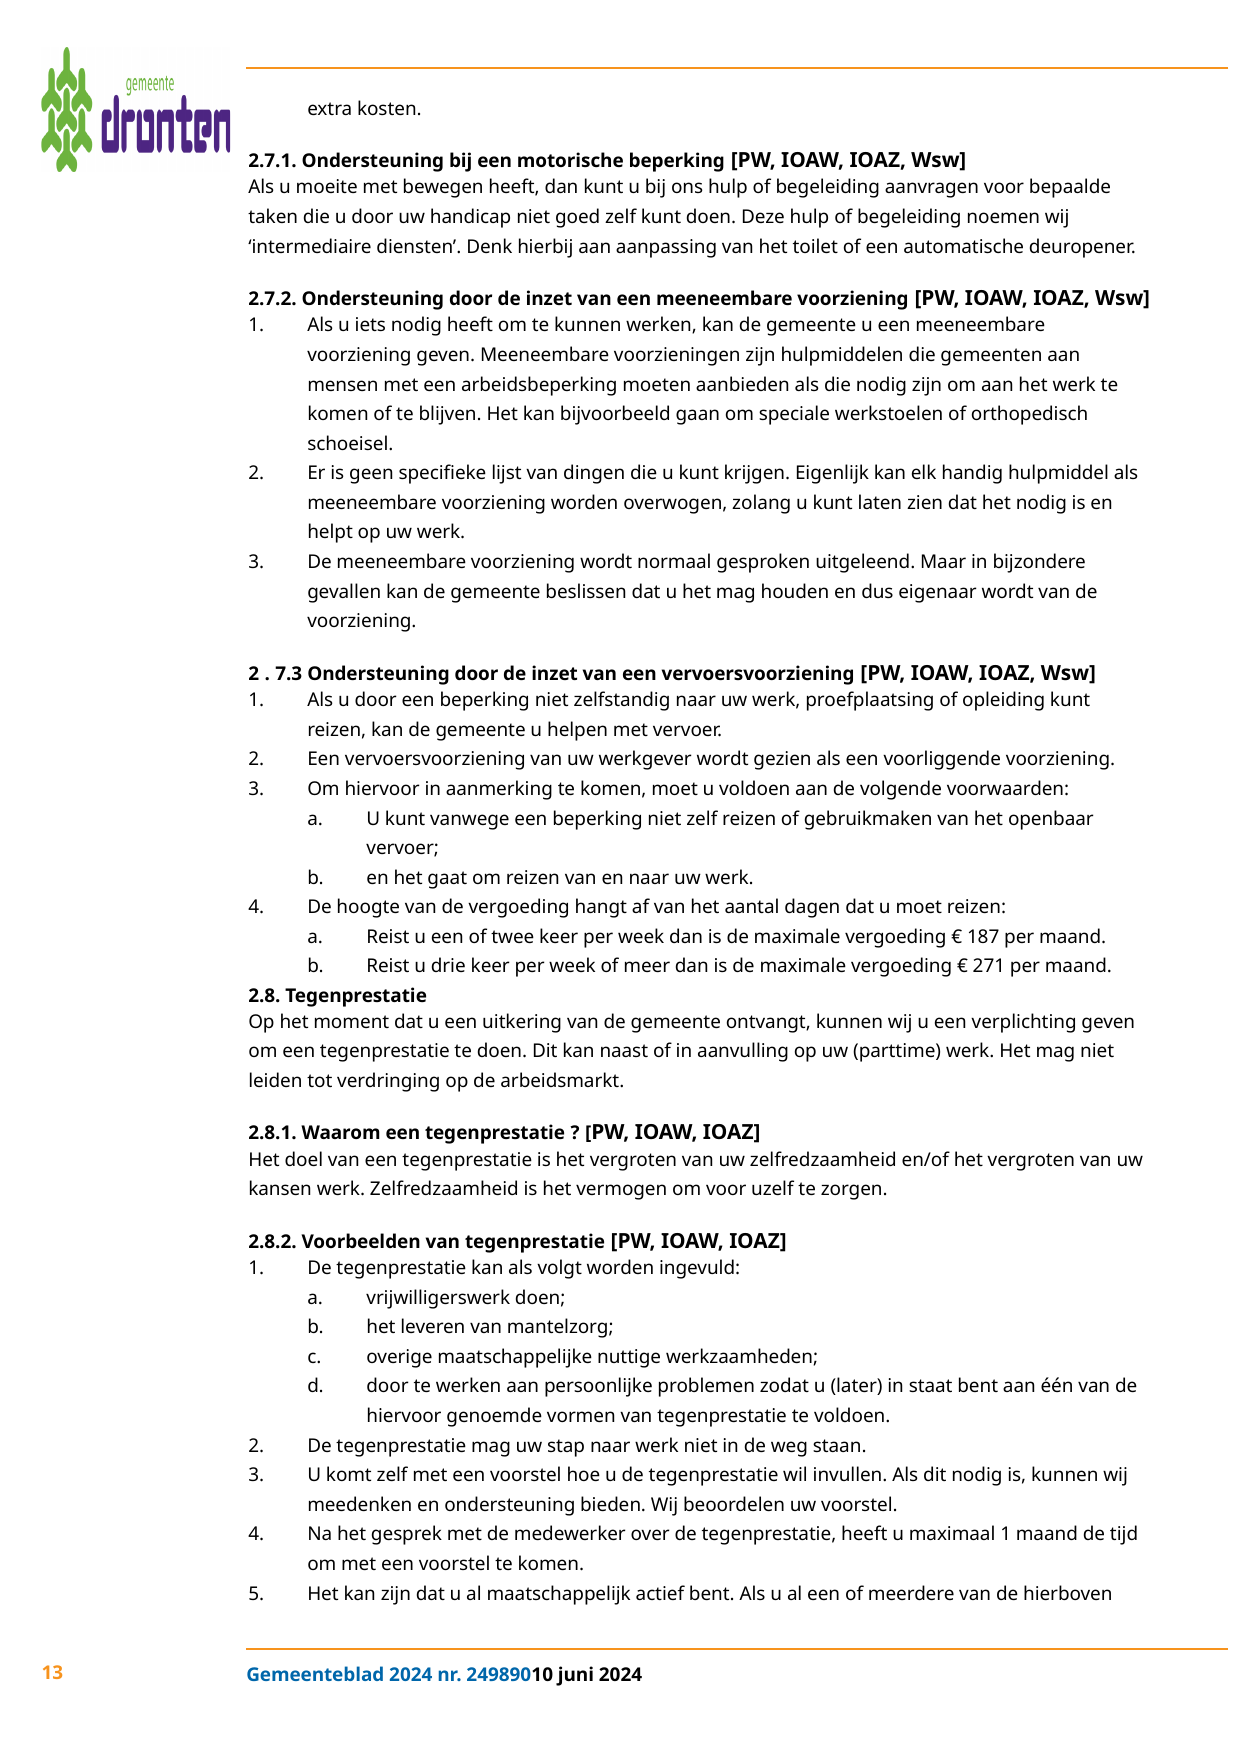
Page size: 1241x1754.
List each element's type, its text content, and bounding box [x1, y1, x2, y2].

list U komt zelf met een voorstel hoe u de tegenprestatie wil invullen. Als dit nodig is, kunnen wij meedenken en ondersteuning bieden. Wij beoordelen uw voorstel. [248, 1461, 1152, 1517]
text Het doel van een tegenprestatie is het vergroten van uw zelfredzaamheid en/of het vergroten van uw kansen werk. Zelfredzaamheid is het vermogen om voor uzelf te zorgen. [248, 1146, 1152, 1201]
list vrijwilligerswerk doen; [307, 1284, 1152, 1310]
list Er is geen specifieke lijst van dingen die u kunt krijgen. Eigenlijk kan elk handig hulpmiddel als meeneembare voorziening worden overwogen, zolang u kunt laten zien dat het nodig is en helpt op uw werk. [248, 459, 1152, 544]
list Als u door een beperking niet zelfstandig naar uw werk, proefplaatsing of opleiding kunt reizen, kan de gemeente u helpen met vervoer. [248, 686, 1152, 742]
list en het gaat om reizen van en naar uw werk. [307, 864, 1152, 889]
picture [41, 47, 231, 172]
text Als u moeite met bewegen heeft, dan kunt u bij ons hulp of begeleiding aanvragen voor bepaalde taken die u door uw handicap niet goed zelf kunt doen. Deze hulp of begeleiding noemen wij ‘intermediaire diensten’. Denk hierbij aan aanpassing van het toilet of een automatische deuropener. [248, 174, 1152, 258]
text 2 . 7.3 Ondersteuning door de inzet van een vervoersvoorziening [PW, IOAW, IOAZ, Wsw] [248, 658, 1152, 686]
text 2.8.2. Voorbeelden van tegenprestatie [PW, IOAW, IOAZ] [248, 1226, 1152, 1254]
text 2.8.1. Waarom een tegenprestatie ? [PW, IOAW, IOAZ] [248, 1117, 1152, 1146]
text 2.8. Tegenprestatie [248, 982, 1152, 1008]
list Om hiervoor in aanmerking te komen, moet u voldoen aan de volgende voorwaarden: [248, 775, 1152, 801]
list U kunt vanwege een beperking niet zelf reizen of gebruikmaken van het openbaar vervoer; [307, 805, 1152, 860]
list Als u iets nodig heeft om te kunnen werken, kan de gemeente u een meeneembare voorziening geven. Meeneembare voorzieningen zijn hulpmiddelen die gemeenten aan mensen met een arbeidsbeperking moeten aanbieden als die nodig zijn om aan het werk te komen of te blijven. Het kan bijvoorbeeld gaan om speciale werkstoelen of orthopedisch schoeisel. [248, 312, 1152, 456]
list De meeneembare voorziening wordt normaal gesproken uitgeleend. Maar in bijzondere gevallen kan de gemeente beslissen dat u het mag houden en dus eigenaar wordt van de voorziening. [248, 548, 1152, 633]
text 2.7.1. Ondersteuning bij een motorische beperking [PW, IOAW, IOAZ, Wsw] [248, 145, 1152, 174]
text 2.7.2. Ondersteuning door de inzet van een meeneembare voorziening [PW, IOAW, IOAZ, Wsw] [248, 283, 1152, 312]
list Reist u drie keer per week of meer dan is de maximale vergoeding € 271 per maand. [307, 953, 1152, 978]
list overige maatschappelijke nuttige werkzaamheden; [307, 1343, 1152, 1369]
list Een vervoersvoorziening van uw werkgever wordt gezien als een voorliggende voorziening. [248, 746, 1152, 771]
list De tegenprestatie mag uw stap naar werk niet in de weg staan. [248, 1432, 1152, 1458]
list door te werken aan persoonlijke problemen zodat u (later) in staat bent aan één van de hiervoor genoemde vormen van tegenprestatie te voldoen. [307, 1373, 1152, 1428]
list Reist u een of twee keer per week dan is de maximale vergoeding € 187 per maand. [307, 923, 1152, 949]
list Na het gesprek met de medewerker over de tegenprestatie, heeft u maximaal 1 maand de tijd om met een voorstel te komen. [248, 1521, 1152, 1576]
list De tegenprestatie kan als volgt worden ingevuld: [248, 1254, 1152, 1280]
list het leveren van mantelzorg; [307, 1313, 1152, 1339]
list Het kan zijn dat u al maatschappelijk actief bent. Als u al een of meerdere van de hierboven [248, 1580, 1152, 1606]
text Op het moment dat u een uitkering van de gemeente ontvangt, kunnen wij u een verplichting geven om een tegenprestatie te doen. Dit kan naast of in aanvulling op uw (parttime) werk. Het mag niet leiden tot verdringing op de arbeidsmarkt. [248, 1008, 1152, 1093]
list De hoogte van de vergoeding hangt af van het aantal dagen dat u moet reizen: [248, 893, 1152, 919]
list extra kosten. [248, 95, 1152, 121]
